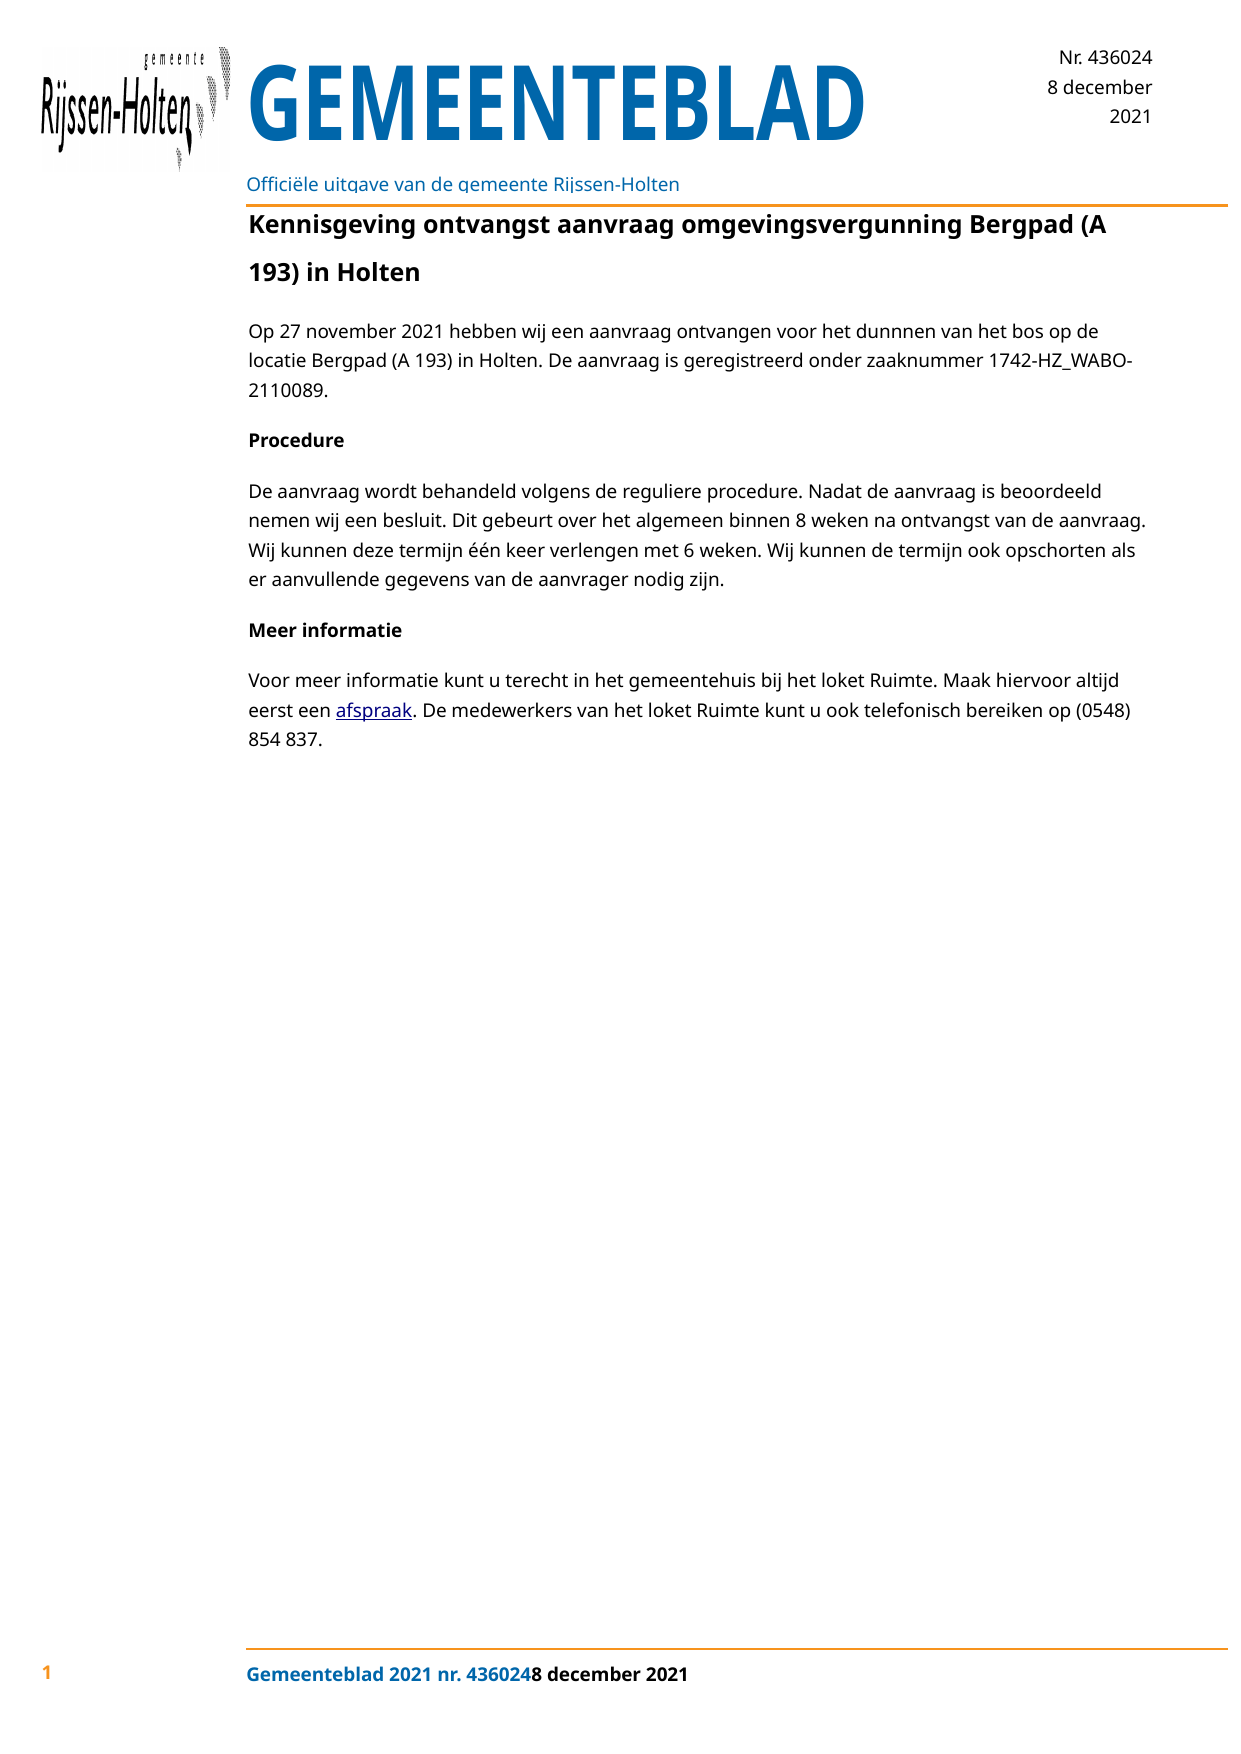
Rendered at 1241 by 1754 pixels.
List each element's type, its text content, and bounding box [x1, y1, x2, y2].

text De aanvraag wordt behandeld volgens de reguliere procedure. Nadat de aanvraag is beoordeeld nemen wij een besluit. Dit gebeurt over het algemeen binnen 8 weken na ontvangst van de aanvraag. Wij kunnen deze termijn één keer verlengen met 6 weken. Wij kunnen de termijn ook opschorten als er aanvullende gegevens van de aanvrager nodig zijn. [248, 478, 1152, 592]
text Voor meer informatie kunt u terecht in het gemeentehuis bij het loket Ruimte. Maak hiervoor altijd eerst een afspraak. De medewerkers van het loket Ruimte kunt u ook telefonisch bereiken op (0548) 854 837. [248, 667, 1152, 752]
text Kennisgeving ontvangst aanvraag omgevingsvergunning Bergpad (A 193) in Holten [248, 207, 1152, 288]
text Procedure [248, 427, 1152, 453]
text Op 27 november 2021 hebben wij een aanvraag ontvangen voor het dunnnen van het bos op de locatie Bergpad (A 193) in Holten. De aanvraag is geregistreerd onder zaaknummer 1742-HZ_WABO-2110089. [248, 318, 1152, 403]
picture [41, 47, 231, 172]
text Meer informatie [248, 617, 1152, 643]
